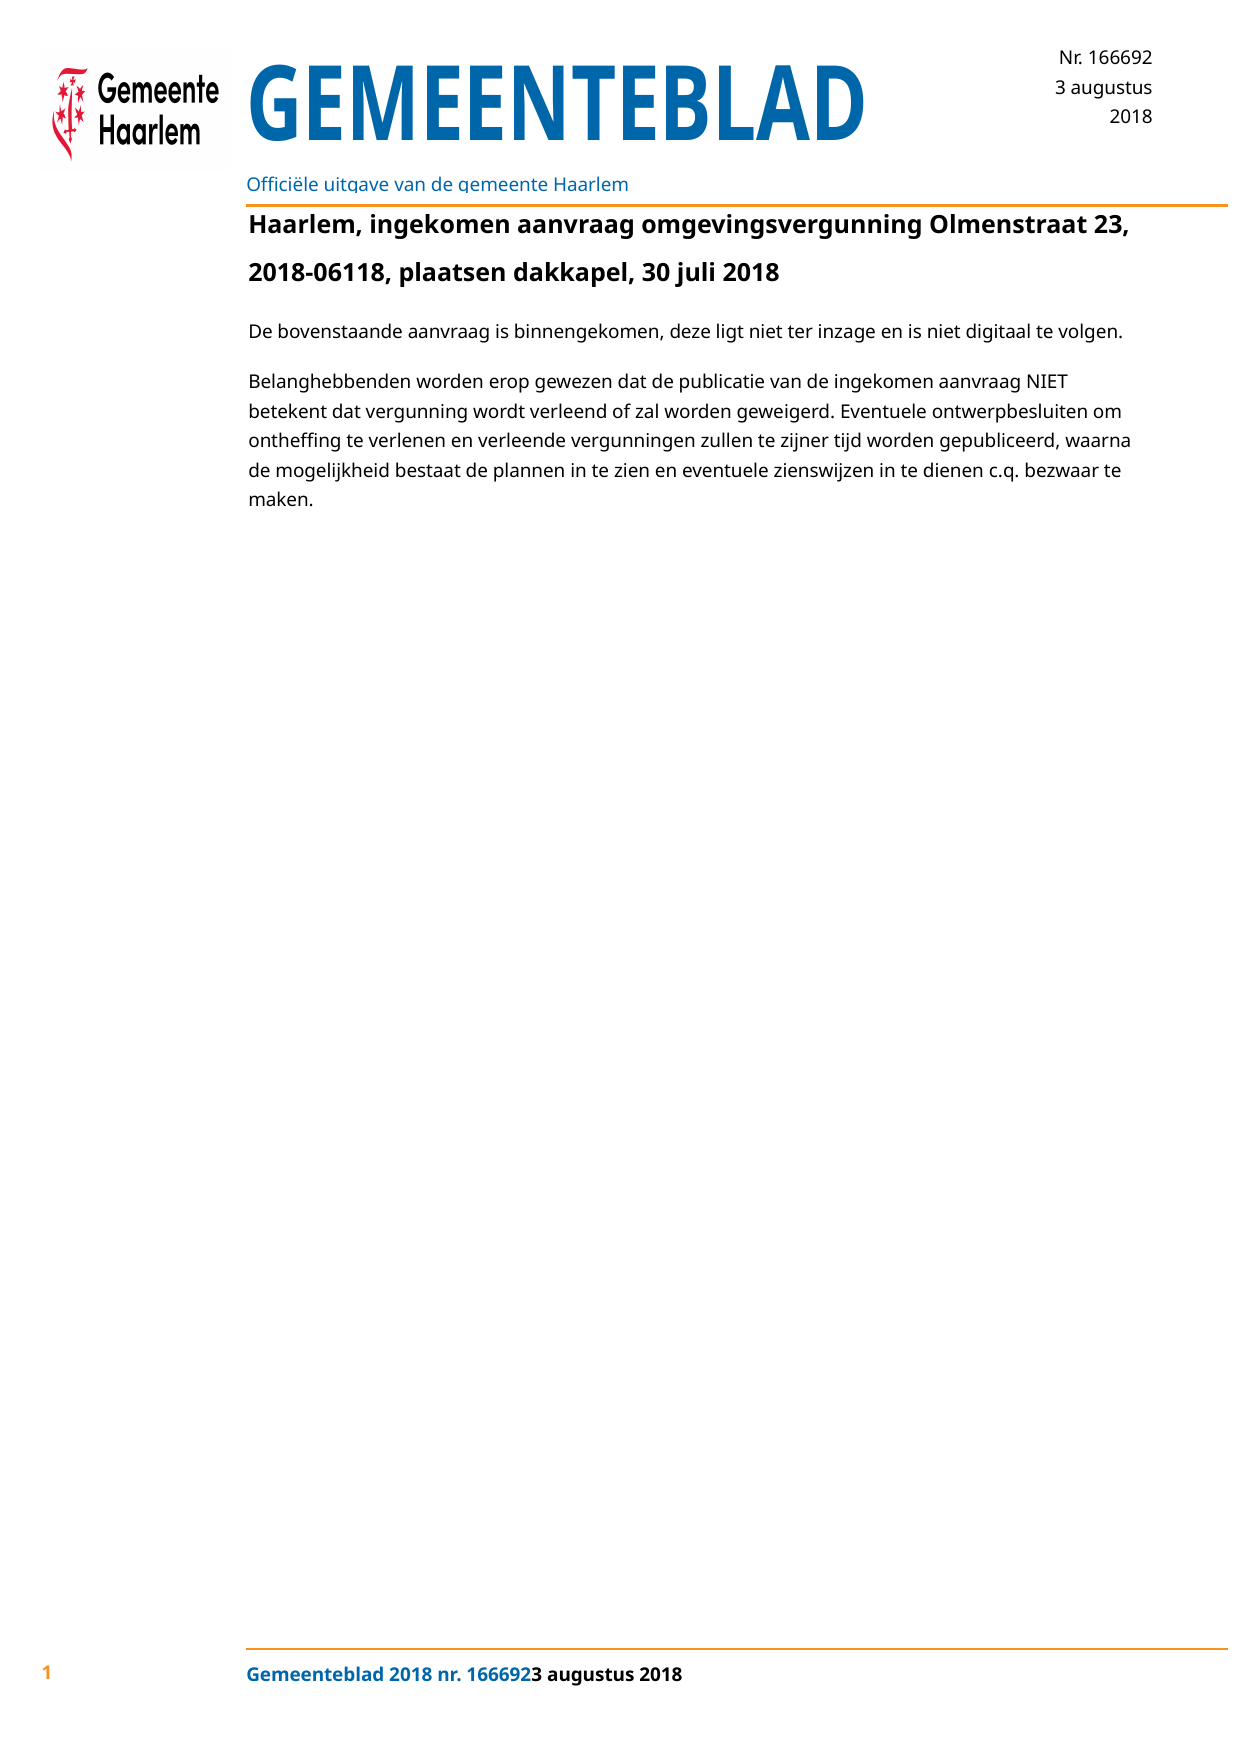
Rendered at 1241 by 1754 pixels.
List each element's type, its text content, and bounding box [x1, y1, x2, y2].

text Haarlem, ingekomen aanvraag omgevingsvergunning Olmenstraat 23, 2018-06118, plaatsen dakkapel, 30 juli 2018 [248, 207, 1152, 288]
text Belanghebbenden worden erop gewezen dat de publicatie van de ingekomen aanvraag NIET betekent dat vergunning wordt verleend of zal worden geweigerd. Eventuele ontwerpbesluiten om ontheffing te verlenen en verleende vergunningen zullen te zijner tijd worden gepubliceerd, waarna de mogelijkheid bestaat de plannen in te zien en eventuele zienswijzen in te dienen c.q. bezwaar te maken. [248, 368, 1152, 512]
picture [41, 47, 231, 172]
text De bovenstaande aanvraag is binnengekomen, deze ligt niet ter inzage en is niet digitaal te volgen. [248, 318, 1152, 344]
